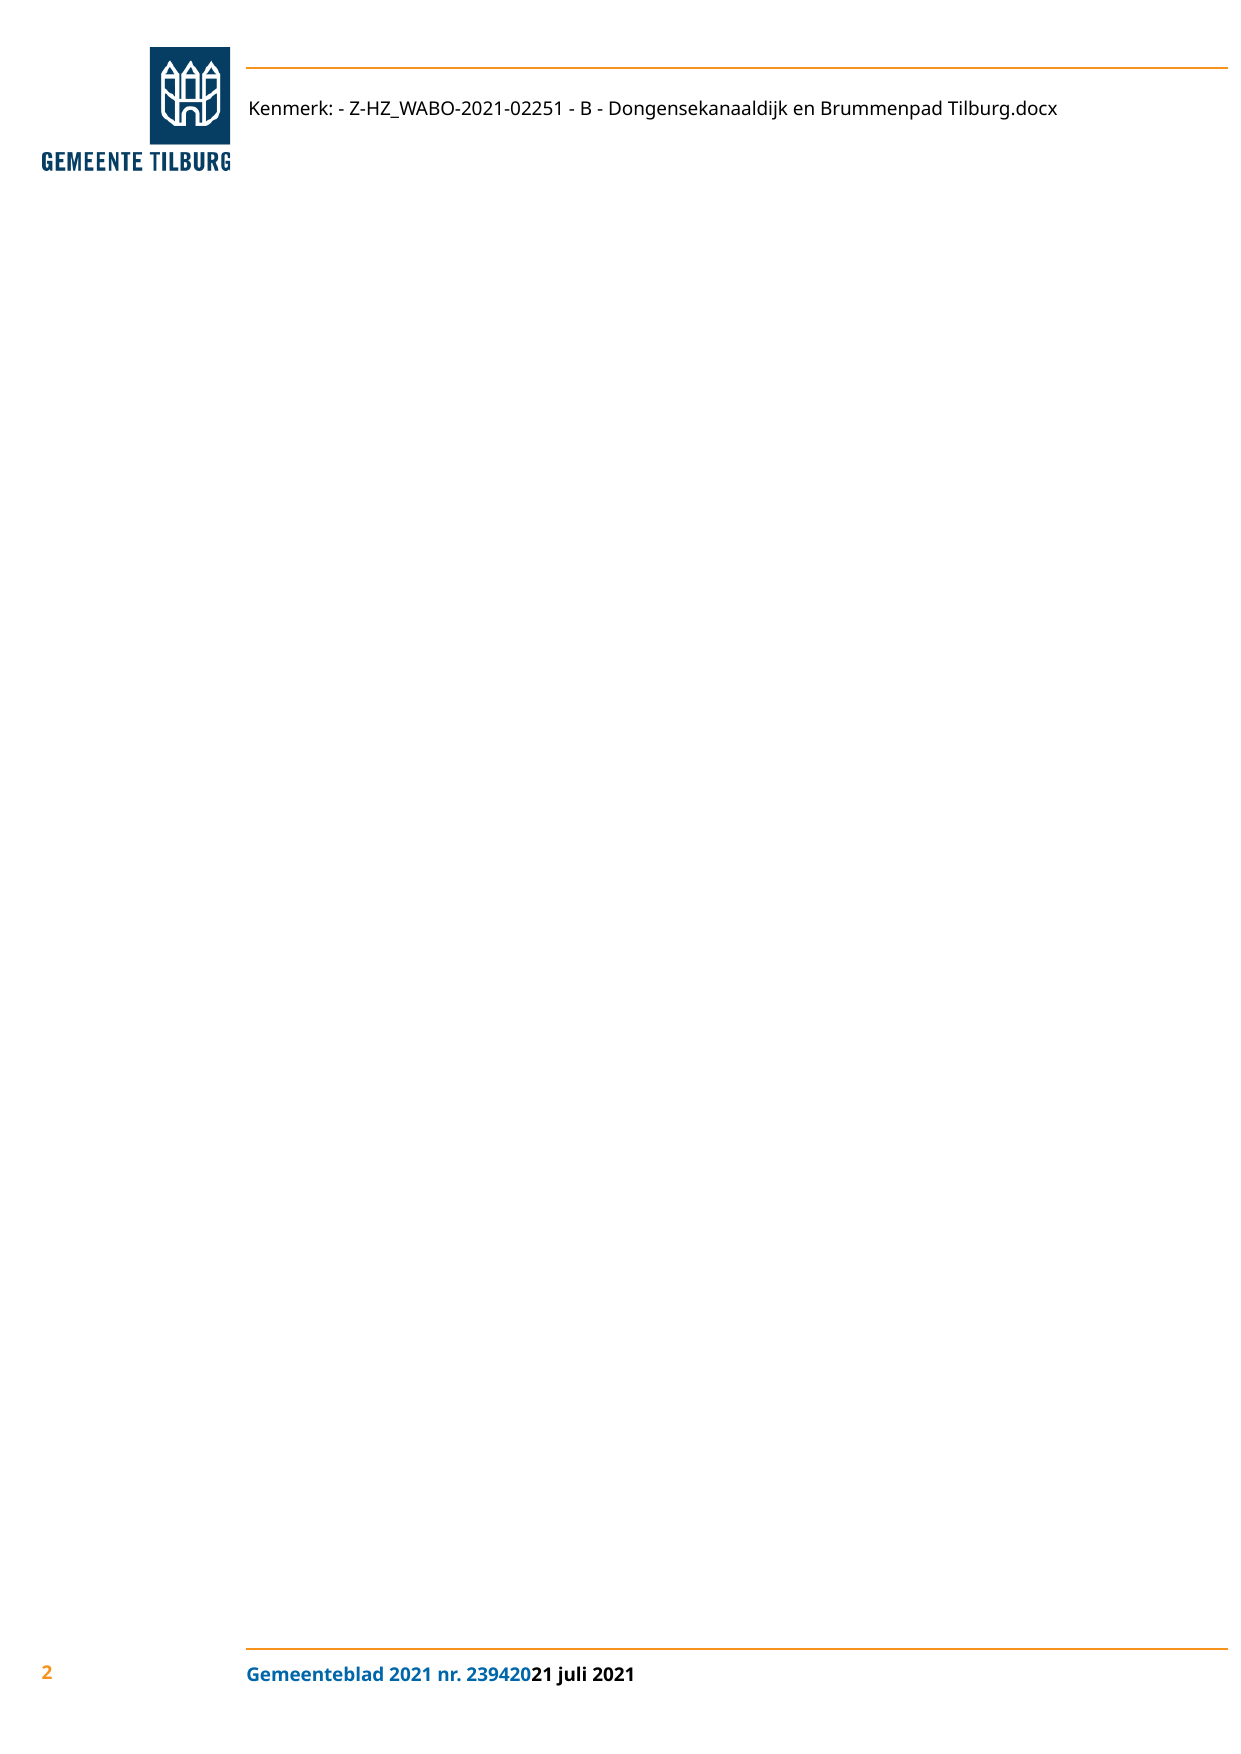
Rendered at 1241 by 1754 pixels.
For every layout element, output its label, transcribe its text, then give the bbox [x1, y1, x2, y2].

picture [41, 47, 231, 172]
text Kenmerk: - Z-HZ_WABO-2021-02251 - B - Dongensekanaaldijk en Brummenpad Tilburg.docx [248, 95, 1152, 121]
